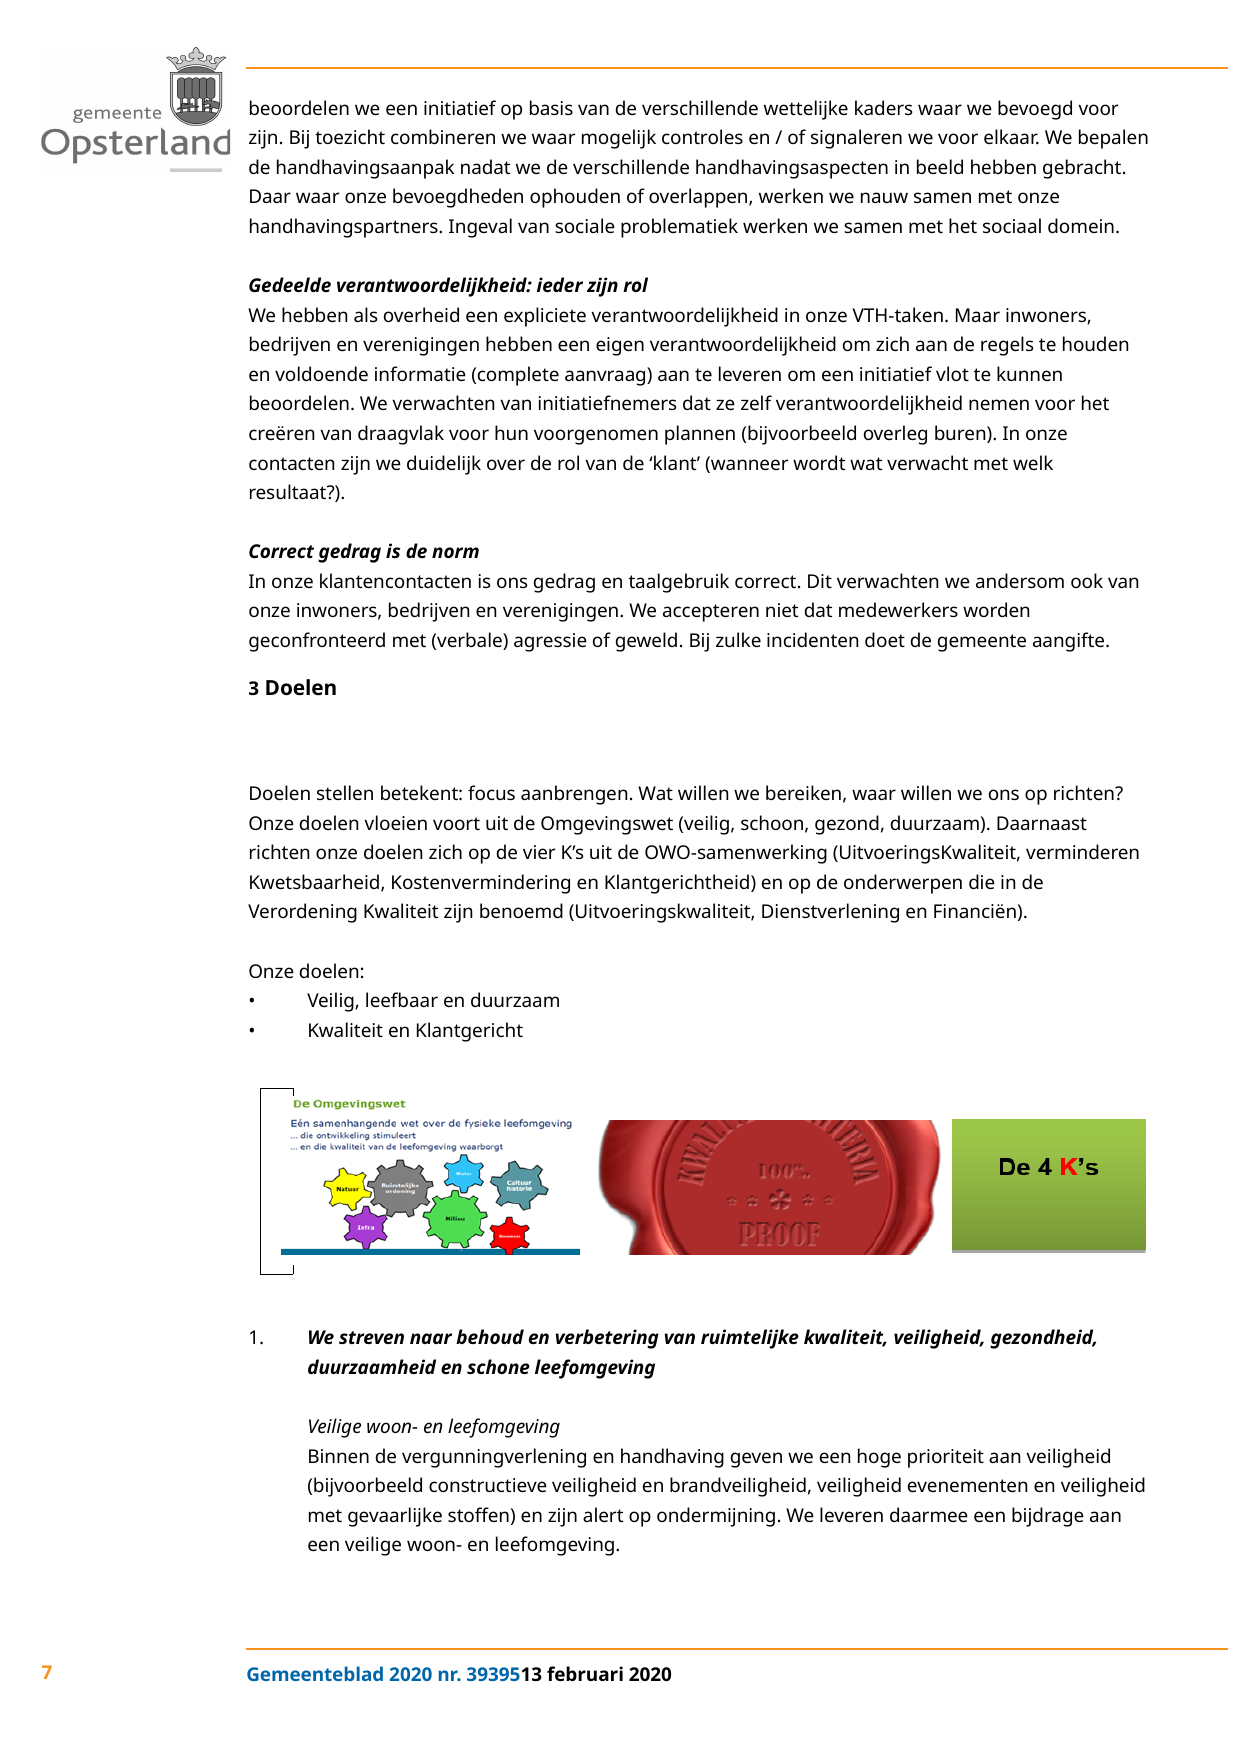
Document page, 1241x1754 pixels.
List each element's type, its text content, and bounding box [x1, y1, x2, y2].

text We hebben als overheid een expliciete verantwoordelijkheid in onze VTH-taken. Maar inwoners, bedrijven en verenigingen hebben een eigen verantwoordelijkheid om zich aan de regels te houden en voldoende informatie (complete aanvraag) aan te leveren om een initiatief vlot te kunnen beoordelen. We verwachten van initiatiefnemers dat ze zelf verantwoordelijkheid nemen voor het creëren van draagvlak voor hun voorgenomen plannen (bijvoorbeeld overleg buren). In onze contacten zijn we duidelijk over de rol van de ‘klant’ (wanneer wordt wat verwacht met welk resultaat?). [248, 302, 1152, 505]
text 3 Doelen [248, 673, 1152, 701]
text Doelen stellen betekent: focus aanbrengen. Wat willen we bereiken, waar willen we ons op richten? Onze doelen vloeien voort uit de Omgevingswet (veilig, schoon, gezond, duurzaam). Daarnaast richten onze doelen zich op de vier K’s uit de OWO-samenwerking (UitvoeringsKwaliteit, verminderen Kwetsbaarheid, Kostenvermindering en Klantgerichtheid) en op de onderwerpen die in de Verordening Kwaliteit zijn benoemd (Uitvoeringskwaliteit, Dienstverlening en Financiën). [248, 780, 1152, 924]
text Correct gedrag is de norm [248, 538, 1152, 564]
list We streven naar behoud en verbetering van ruimtelijke kwaliteit, veiligheid, gezondheid, duurzaamheid en schone leefomgeving [248, 1324, 1152, 1380]
table_header Onze doelen: Veilig, leefbaar en duurzaam Kwaliteit en Klantgericht [248, 958, 1152, 1043]
list Binnen de vergunningverlening en handhaving geven we een hoge prioriteit aan veiligheid (bijvoorbeeld constructieve veiligheid en brandveiligheid, veiligheid evenementen en veiligheid met gevaarlijke stoffen) en zijn alert op ondermijning. We leveren daarmee een bijdrage aan een veilige woon- en leefomgeving. [248, 1443, 1152, 1557]
list Veilige woon- en leefomgeving [248, 1413, 1152, 1439]
text In onze klantencontacten is ons gedrag en taalgebruik correct. Dit verwachten we andersom ook van onze inwoners, bedrijven en verenigingen. We accepteren niet dat medewerkers worden geconfronteerd met (verbale) agressie of geweld. Bij zulke incidenten doet de gemeente aangifte. [248, 568, 1152, 653]
picture [41, 47, 231, 172]
text beoordelen we een initiatief op basis van de verschillende wettelijke kaders waar we bevoegd voor zijn. Bij toezicht combineren we waar mogelijk controles en / of signaleren we voor elkaar. We bepalen de handhavingsaanpak nadat we de verschillende handhavingsaspecten in beeld hebben gebracht. Daar waar onze bevoegdheden ophouden of overlappen, werken we nauw samen met onze handhavingspartners. Ingeval van sociale problematiek werken we samen met het sociaal domein. [248, 95, 1152, 239]
picture [268, 1096, 1173, 1265]
text Gedeelde verantwoordelijkheid: ieder zijn rol [248, 272, 1152, 298]
